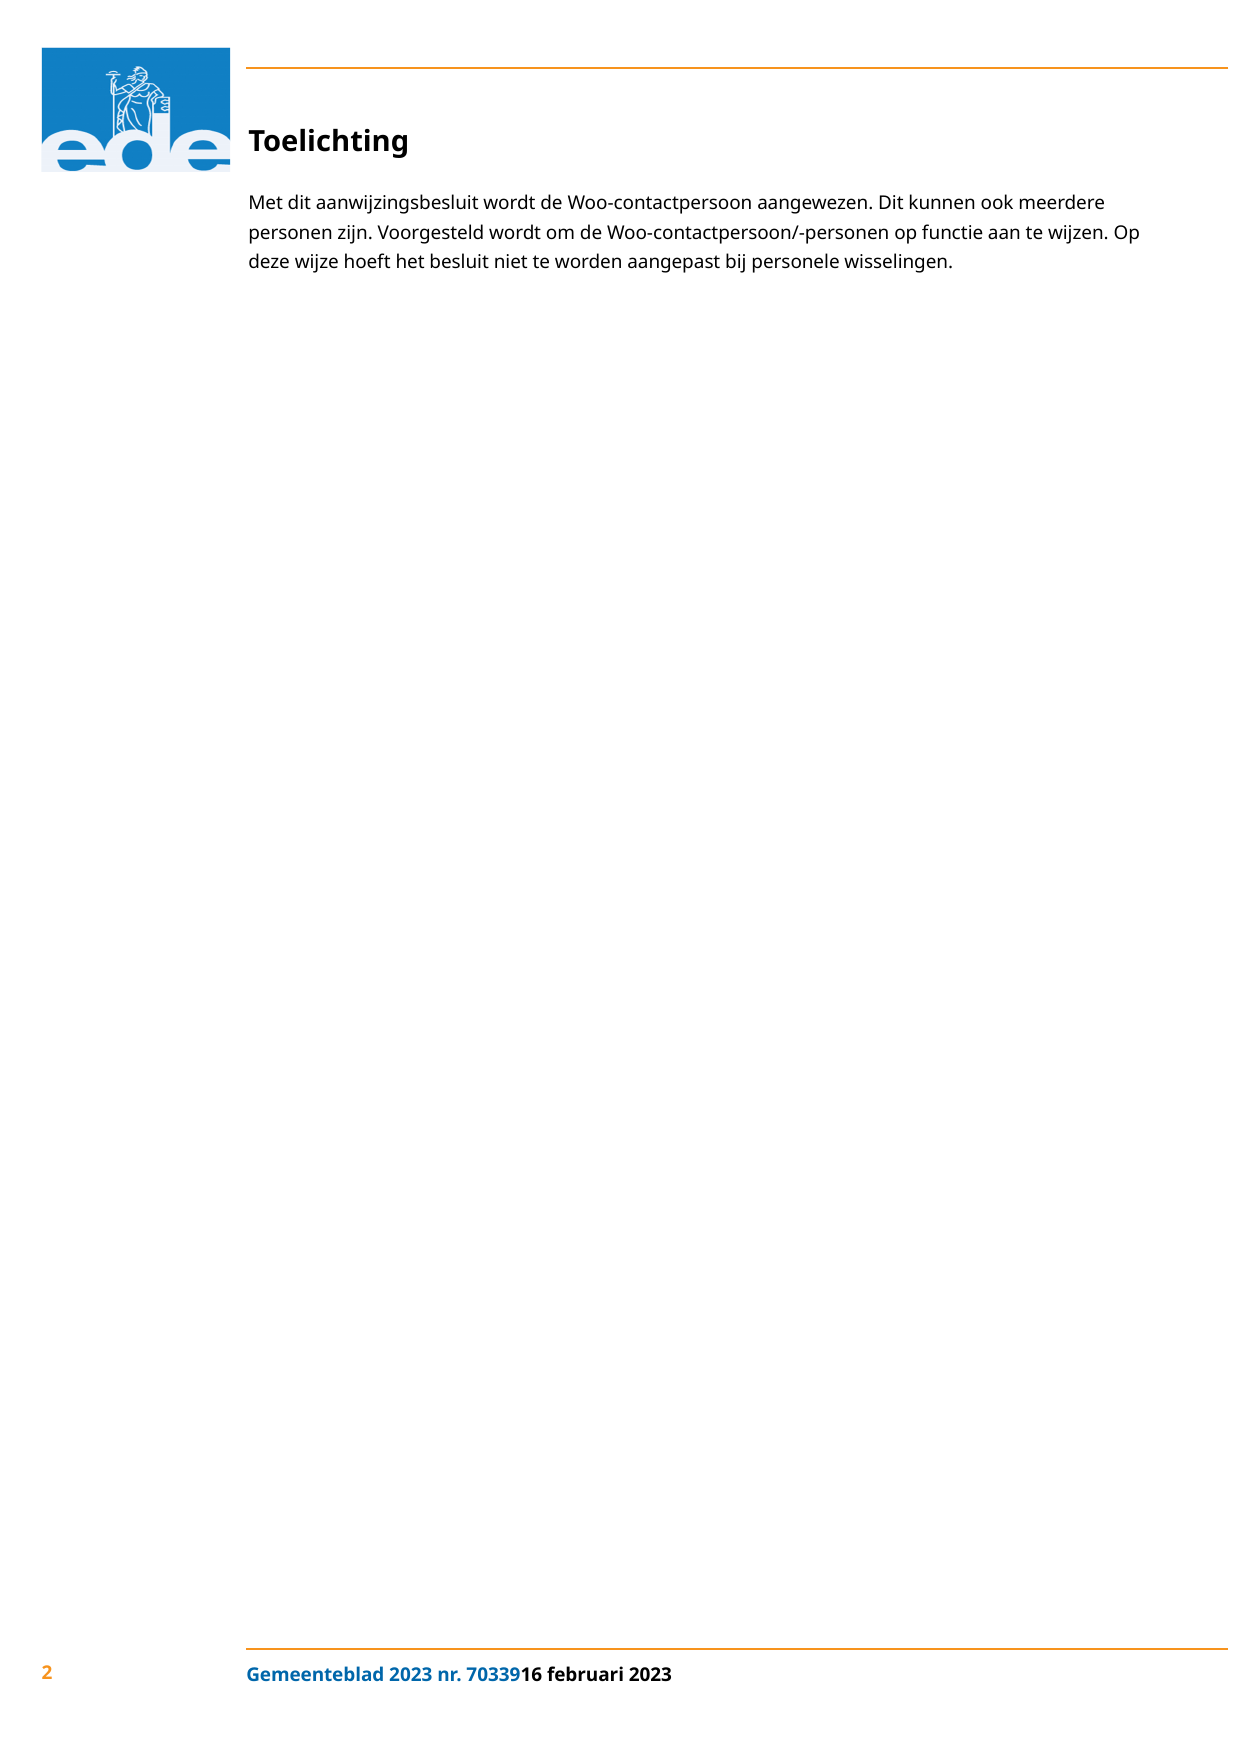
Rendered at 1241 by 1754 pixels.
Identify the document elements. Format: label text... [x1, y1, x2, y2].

text Met dit aanwijzingsbesluit wordt de Woo-contactpersoon aangewezen. Dit kunnen ook meerdere personen zijn. Voorgesteld wordt om de Woo-contactpersoon/-personen op functie aan te wijzen. Op deze wijze hoeft het besluit niet te worden aangepast bij personele wisselingen. [248, 189, 1152, 274]
picture [41, 47, 231, 172]
text Toelichting [248, 121, 1152, 160]
